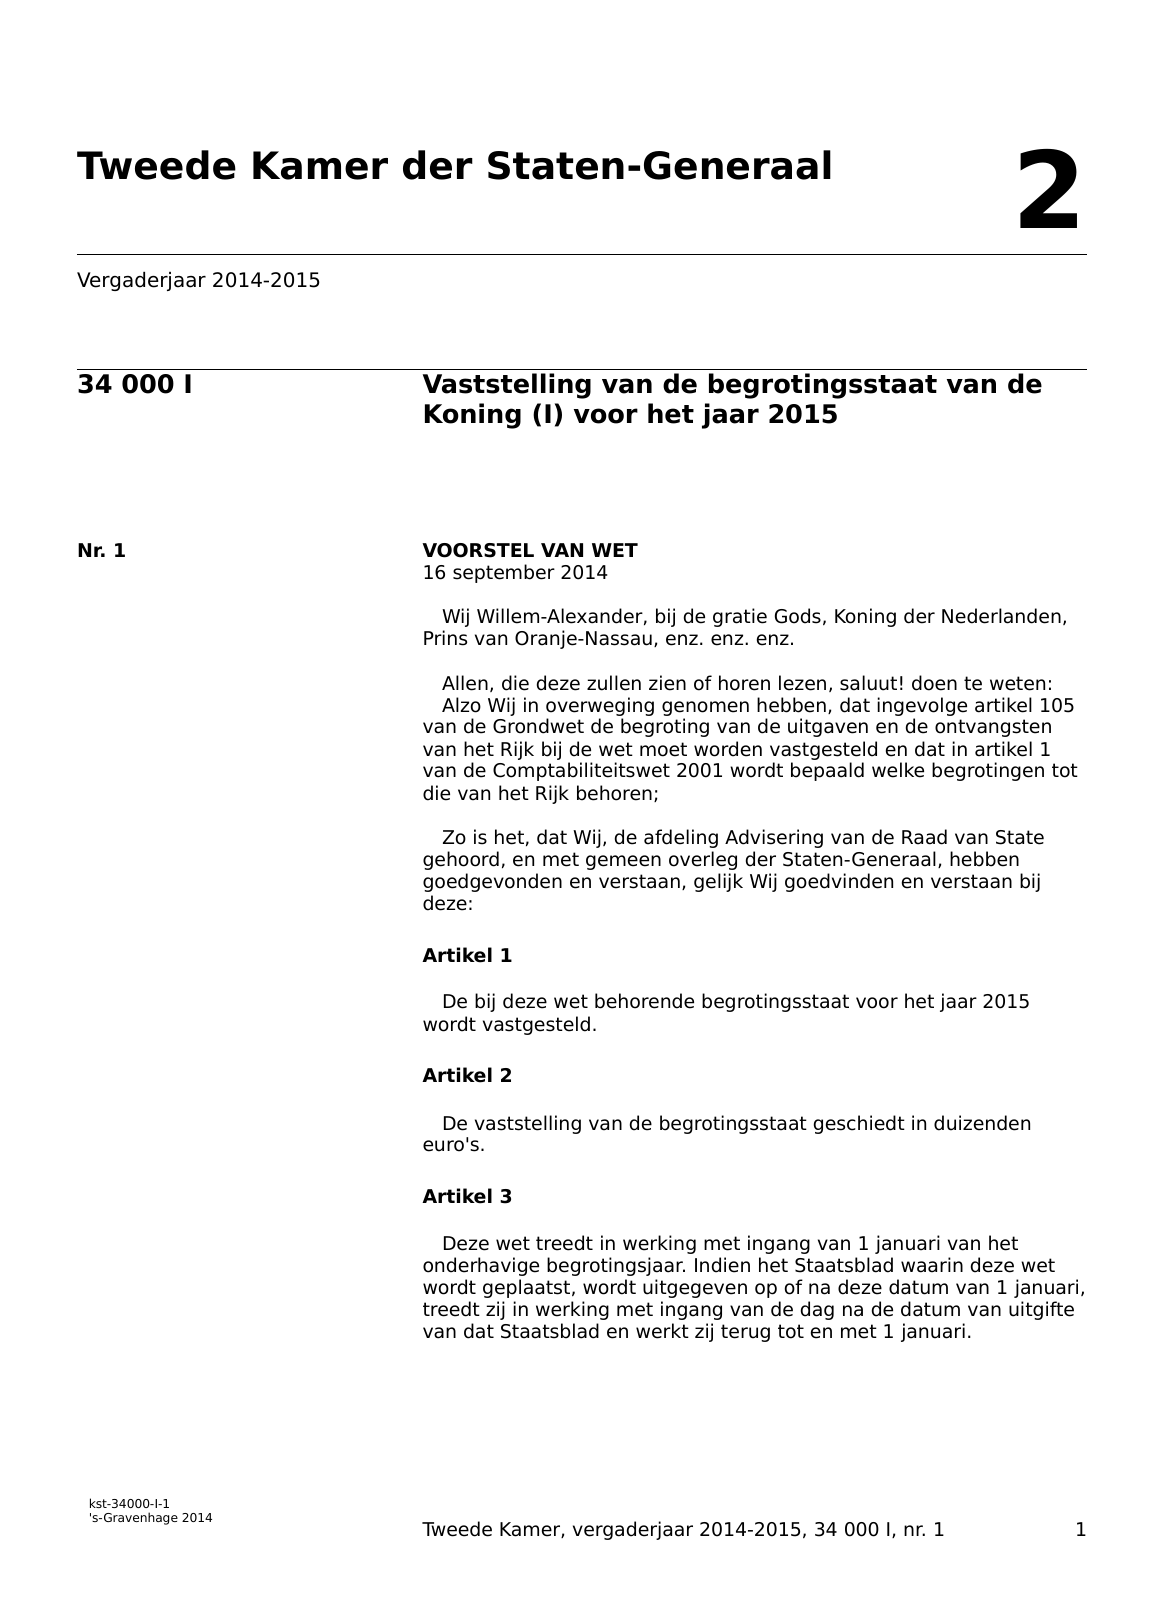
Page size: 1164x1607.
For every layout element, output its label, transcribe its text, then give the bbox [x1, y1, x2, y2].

table_header Tweede Kamer der Staten-Generaal [77, 130, 886, 254]
text Alzo Wij in overweging genomen hebben, dat ingevolge artikel 105 van de Grondwet de begroting van de uitgaven en de ontvangsten van het Rijk bij de wet moet worden vastgesteld en dat in artikel 1 van de Comptabiliteitswet 2001 wordt bepaald welke begrotingen tot die van het Rijk behoren; [422, 694, 1087, 804]
text Zo is het, dat Wij, de afdeling Advisering van de Raad van State gehoord, en met gemeen overleg der Staten-Generaal, hebben goedgevonden en verstaan, gelijk Wij goedvinden en verstaan bij deze: [422, 827, 1087, 914]
text Allen, die deze zullen zien of horen lezen, saluut! doen te weten: [422, 672, 1087, 694]
text Wij Willem-Alexander, bij de gratie Gods, Koning der Nederlanden, Prins van Oranje-Nassau, enz. enz. enz. [422, 606, 1087, 650]
subtitle Artikel 2 [422, 1065, 1087, 1087]
text kst-34000-I-1 [88, 1497, 323, 1511]
text De bij deze wet behorende begrotingsstaat voor het jaar 2015 wordt vastgesteld. [422, 991, 1087, 1035]
subtitle Artikel 3 [422, 1186, 1087, 1208]
table_header 2 [886, 130, 1087, 254]
text 16 september 2014 [422, 562, 1087, 584]
text 's-Gravenhage 2014 [88, 1511, 323, 1525]
text De vaststelling van de begrotingsstaat geschiedt in duizenden euro's. [422, 1112, 1087, 1156]
subtitle Nr. 1 VOORSTEL VAN WET [77, 540, 1087, 562]
table_cell Vergaderjaar 2014-2015 [77, 255, 1087, 369]
text Deze wet treedt in werking met ingang van 1 januari van het onderhavige begrotingsjaar. Indien het Staatsblad waarin deze wet wordt geplaatst, wordt uitgegeven op of na deze datum van 1 januari, treedt zij in werking met ingang van de dag na de datum van uitgifte van dat Staatsblad en werkt zij terug tot en met 1 januari. [422, 1233, 1087, 1343]
subtitle 34 000 I Vaststelling van de begrotingsstaat van de Koning (I) voor het jaar 2015 [77, 370, 1087, 429]
subtitle Artikel 1 [422, 944, 1087, 966]
